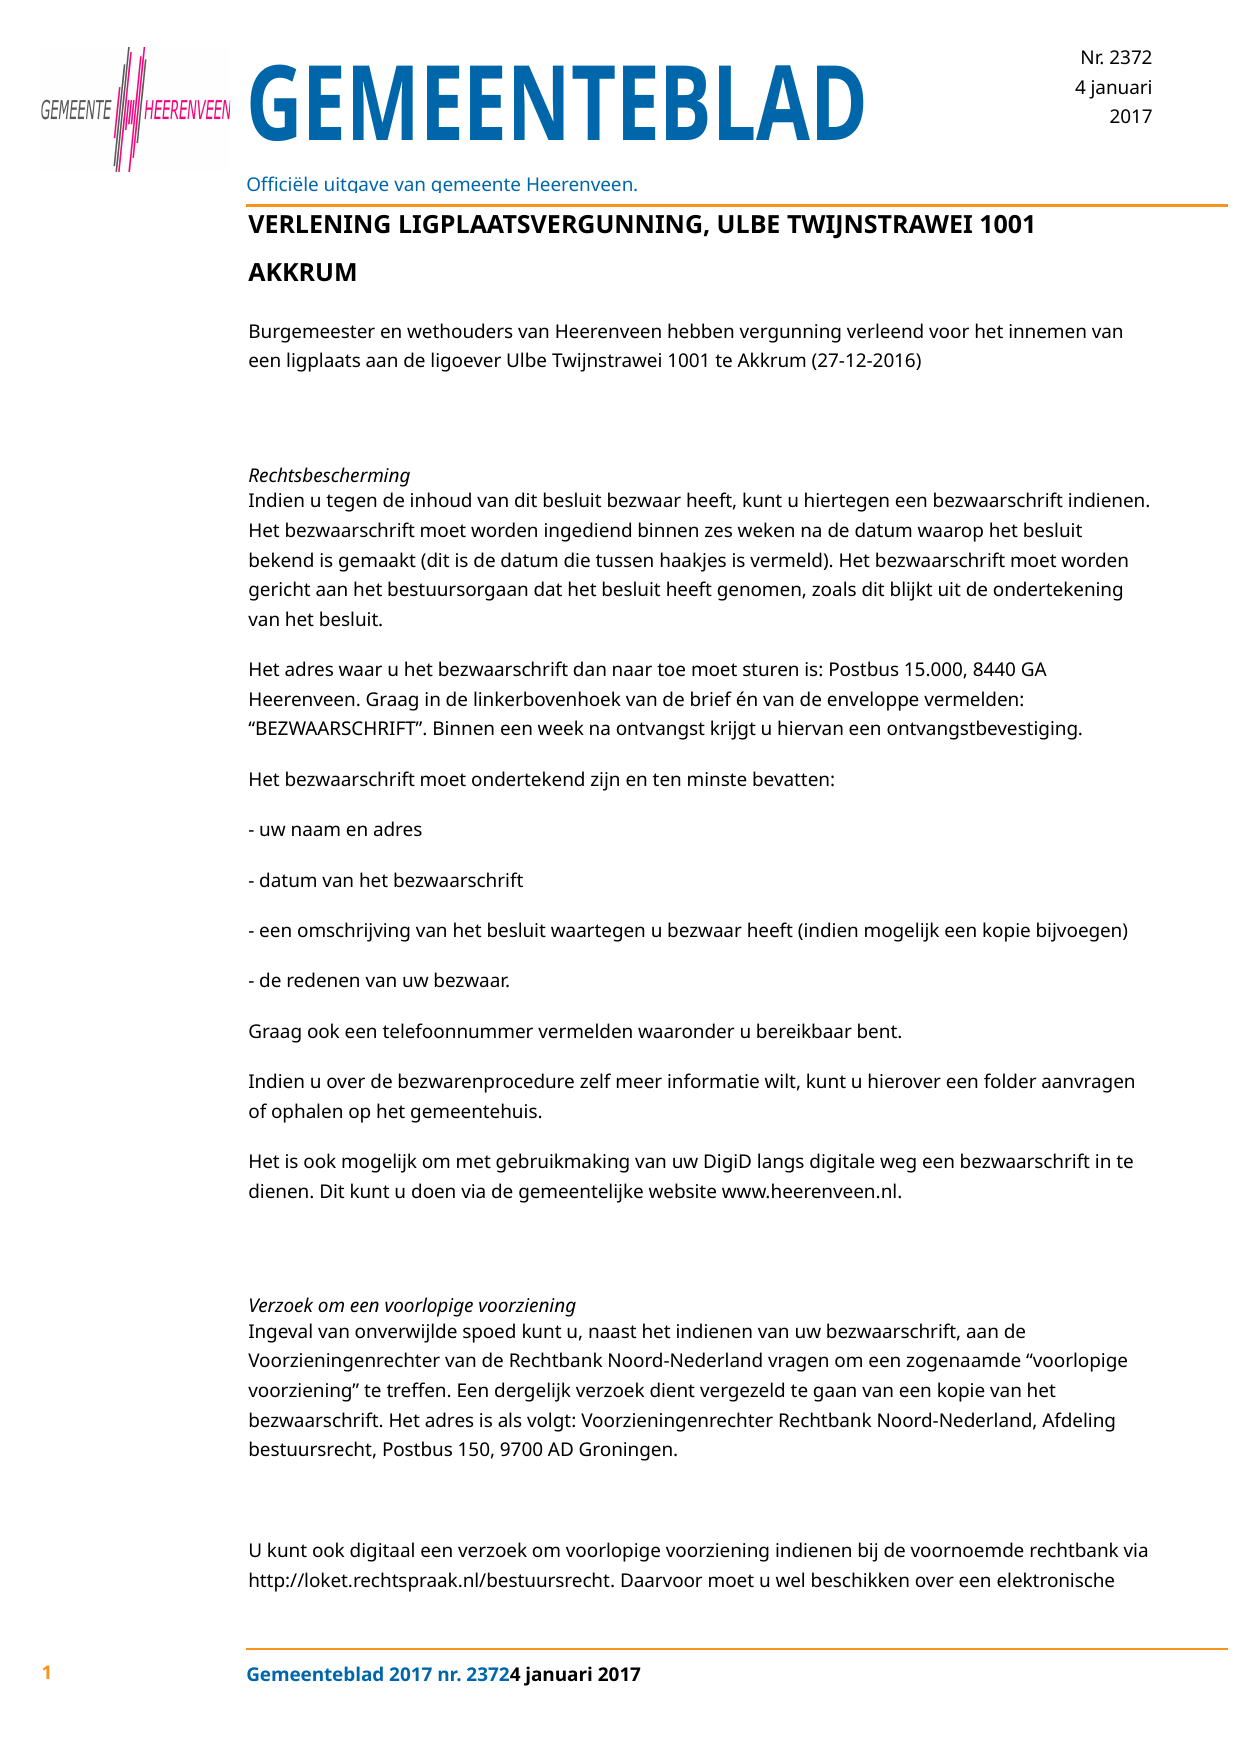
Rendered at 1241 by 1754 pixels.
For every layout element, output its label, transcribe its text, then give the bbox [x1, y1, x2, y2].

text Graag ook een telefoonnummer vermelden waaronder u bereikbaar bent. [248, 1018, 1152, 1044]
text - uw naam en adres [248, 816, 1152, 842]
text Verzoek om een voorlopige voorziening [248, 1292, 1152, 1318]
text Indien u over de bezwarenprocedure zelf meer informatie wilt, kunt u hierover een folder aanvragen of ophalen op het gemeentehuis. [248, 1068, 1152, 1124]
text Het is ook mogelijk om met gebruikmaking van uw DigiD langs digitale weg een bezwaarschrift in te dienen. Dit kunt u doen via de gemeentelijke website www.heerenveen.nl. [248, 1148, 1152, 1204]
text - datum van het bezwaarschrift [248, 867, 1152, 892]
text - een omschrijving van het besluit waartegen u bezwaar heeft (indien mogelijk een kopie bijvoegen) [248, 917, 1152, 943]
text Burgemeester en wethouders van Heerenveen hebben vergunning verleend voor het innemen van een ligplaats aan de ligoever Ulbe Twijnstrawei 1001 te Akkrum (27-12-2016) [248, 318, 1152, 373]
picture [41, 47, 231, 172]
text Rechtsbescherming [248, 462, 1152, 488]
text Indien u tegen de inhoud van dit besluit bezwaar heeft, kunt u hiertegen een bezwaarschrift indienen. Het bezwaarschrift moet worden ingediend binnen zes weken na de datum waarop het besluit bekend is gemaakt (dit is de datum die tussen haakjes is vermeld). Het bezwaarschrift moet worden gericht aan het bestuursorgaan dat het besluit heeft genomen, zoals dit blijkt uit de ondertekening van het besluit. [248, 488, 1152, 632]
text U kunt ook digitaal een verzoek om voorlopige voorziening indienen bij de voornoemde rechtbank via http://loket.rechtspraak.nl/bestuursrecht. Daarvoor moet u wel beschikken over een elektronische [248, 1537, 1152, 1593]
text Ingeval van onverwijlde spoed kunt u, naast het indienen van uw bezwaarschrift, aan de Voorzieningenrechter van de Rechtbank Noord-Nederland vragen om een zogenaamde “voorlopige voorziening” te treffen. Een dergelijk verzoek dient vergezeld te gaan van een kopie van het bezwaarschrift. Het adres is als volgt: Voorzieningenrechter Rechtbank Noord-Nederland, Afdeling bestuursrecht, Postbus 150, 9700 AD Groningen. [248, 1318, 1152, 1462]
text Het bezwaarschrift moet ondertekend zijn en ten minste bevatten: [248, 766, 1152, 792]
text VERLENING LIGPLAATSVERGUNNING, ULBE TWIJNSTRAWEI 1001 AKKRUM [248, 207, 1152, 288]
text Het adres waar u het bezwaarschrift dan naar toe moet sturen is: Postbus 15.000, 8440 GA Heerenveen. Graag in de linkerbovenhoek van de brief én van de enveloppe vermelden: “BEZWAARSCHRIFT”. Binnen een week na ontvangst krijgt u hiervan een ontvangstbevestiging. [248, 656, 1152, 741]
text - de redenen van uw bezwaar. [248, 968, 1152, 993]
